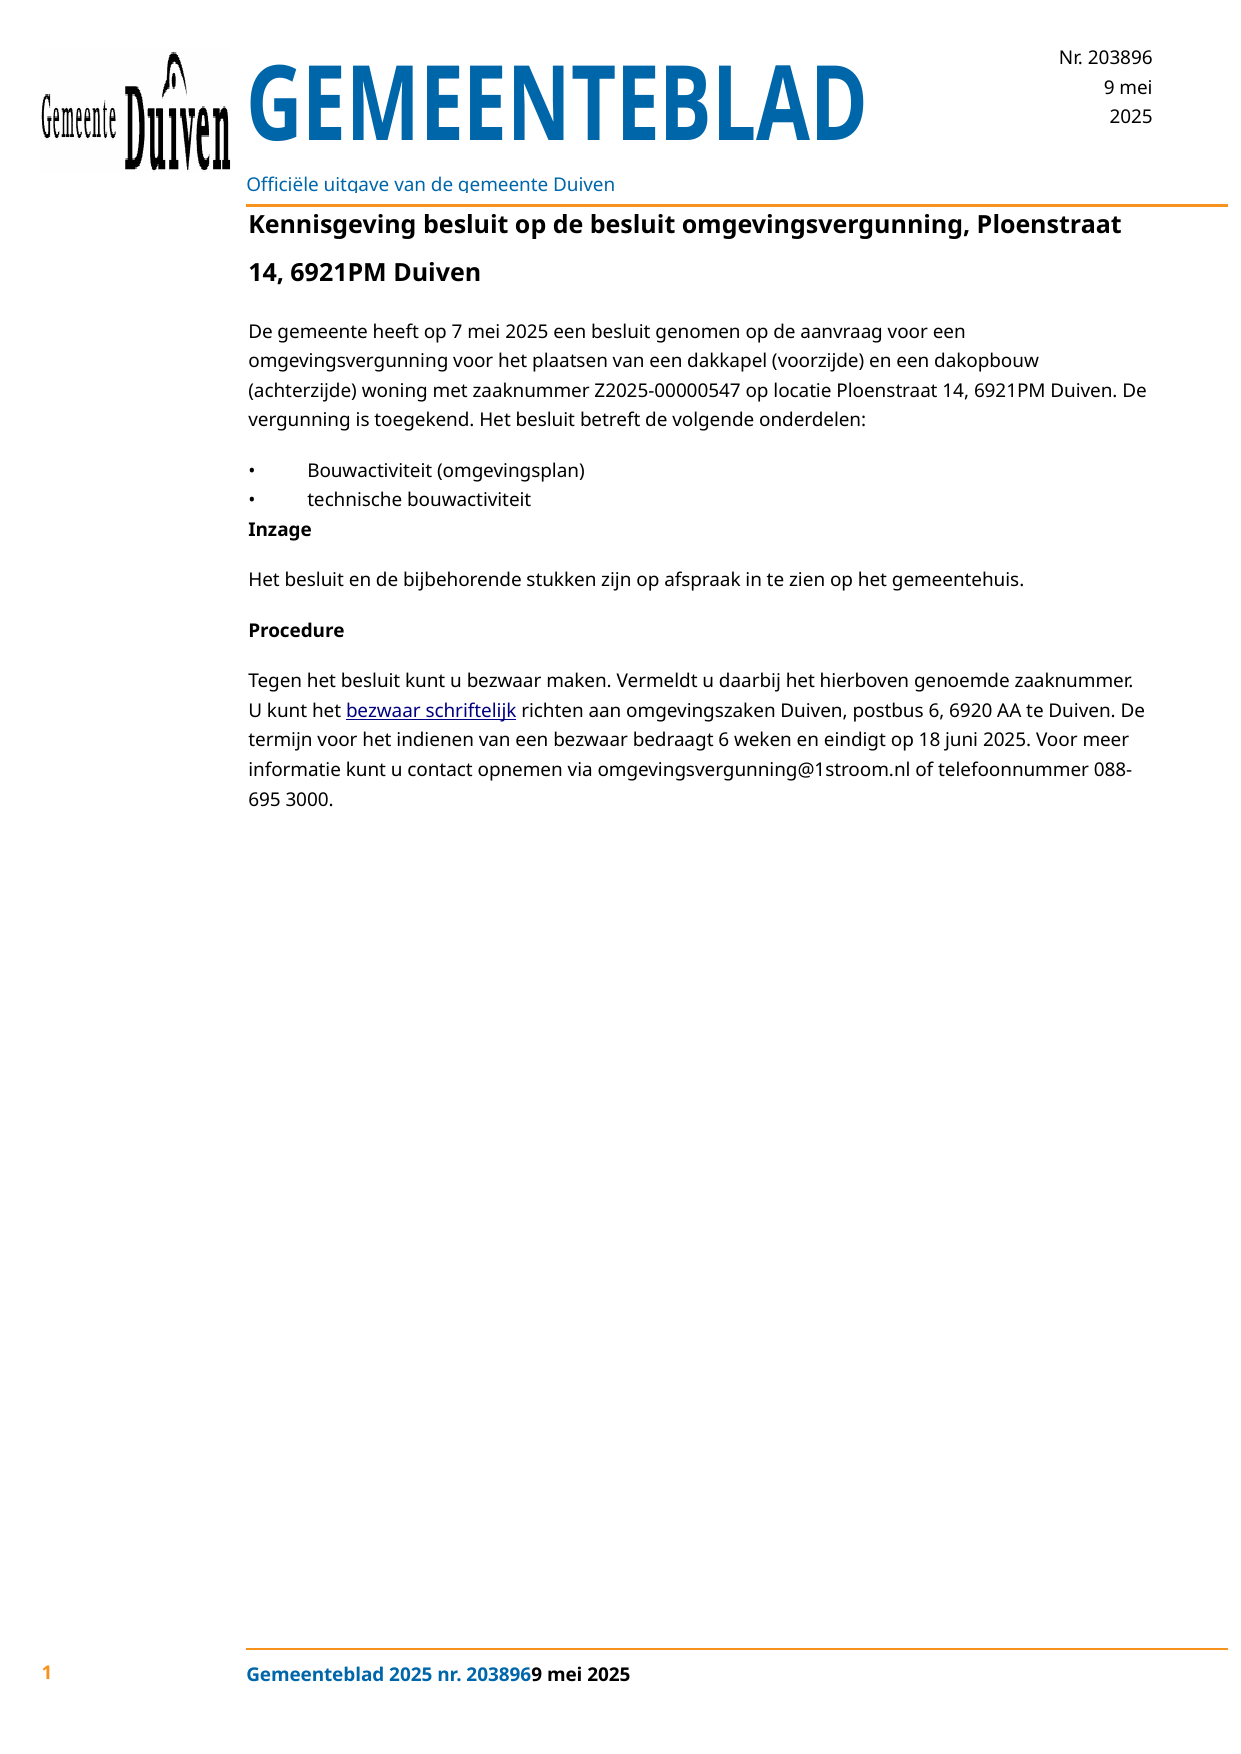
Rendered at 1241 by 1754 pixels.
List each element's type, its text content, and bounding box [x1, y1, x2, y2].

text Procedure [248, 617, 1152, 643]
list technische bouwactiviteit [248, 487, 1152, 512]
text Kennisgeving besluit op de besluit omgevingsvergunning, Ploenstraat 14, 6921PM Duiven [248, 207, 1152, 288]
picture [41, 47, 231, 172]
text Inzage [248, 516, 1152, 542]
text Tegen het besluit kunt u bezwaar maken. Vermeldt u daarbij het hierboven genoemde zaaknummer. U kunt het bezwaar schriftelijk richten aan omgevingszaken Duiven, postbus 6, 6920 AA te Duiven. De termijn voor het indienen van een bezwaar bedraagt 6 weken en eindigt op 18 juni 2025. Voor meer informatie kunt u contact opnemen via omgevingsvergunning@1stroom.nl of telefoonnummer 088-695 3000. [248, 667, 1152, 812]
text Het besluit en de bijbehorende stukken zijn op afspraak in te zien op het gemeentehuis. [248, 567, 1152, 592]
text De gemeente heeft op 7 mei 2025 een besluit genomen op de aanvraag voor een omgevingsvergunning voor het plaatsen van een dakkapel (voorzijde) en een dakopbouw (achterzijde) woning met zaaknummer Z2025-00000547 op locatie Ploenstraat 14, 6921PM Duiven. De vergunning is toegekend. Het besluit betreft de volgende onderdelen: [248, 318, 1152, 432]
list Bouwactiviteit (omgevingsplan) [248, 457, 1152, 483]
